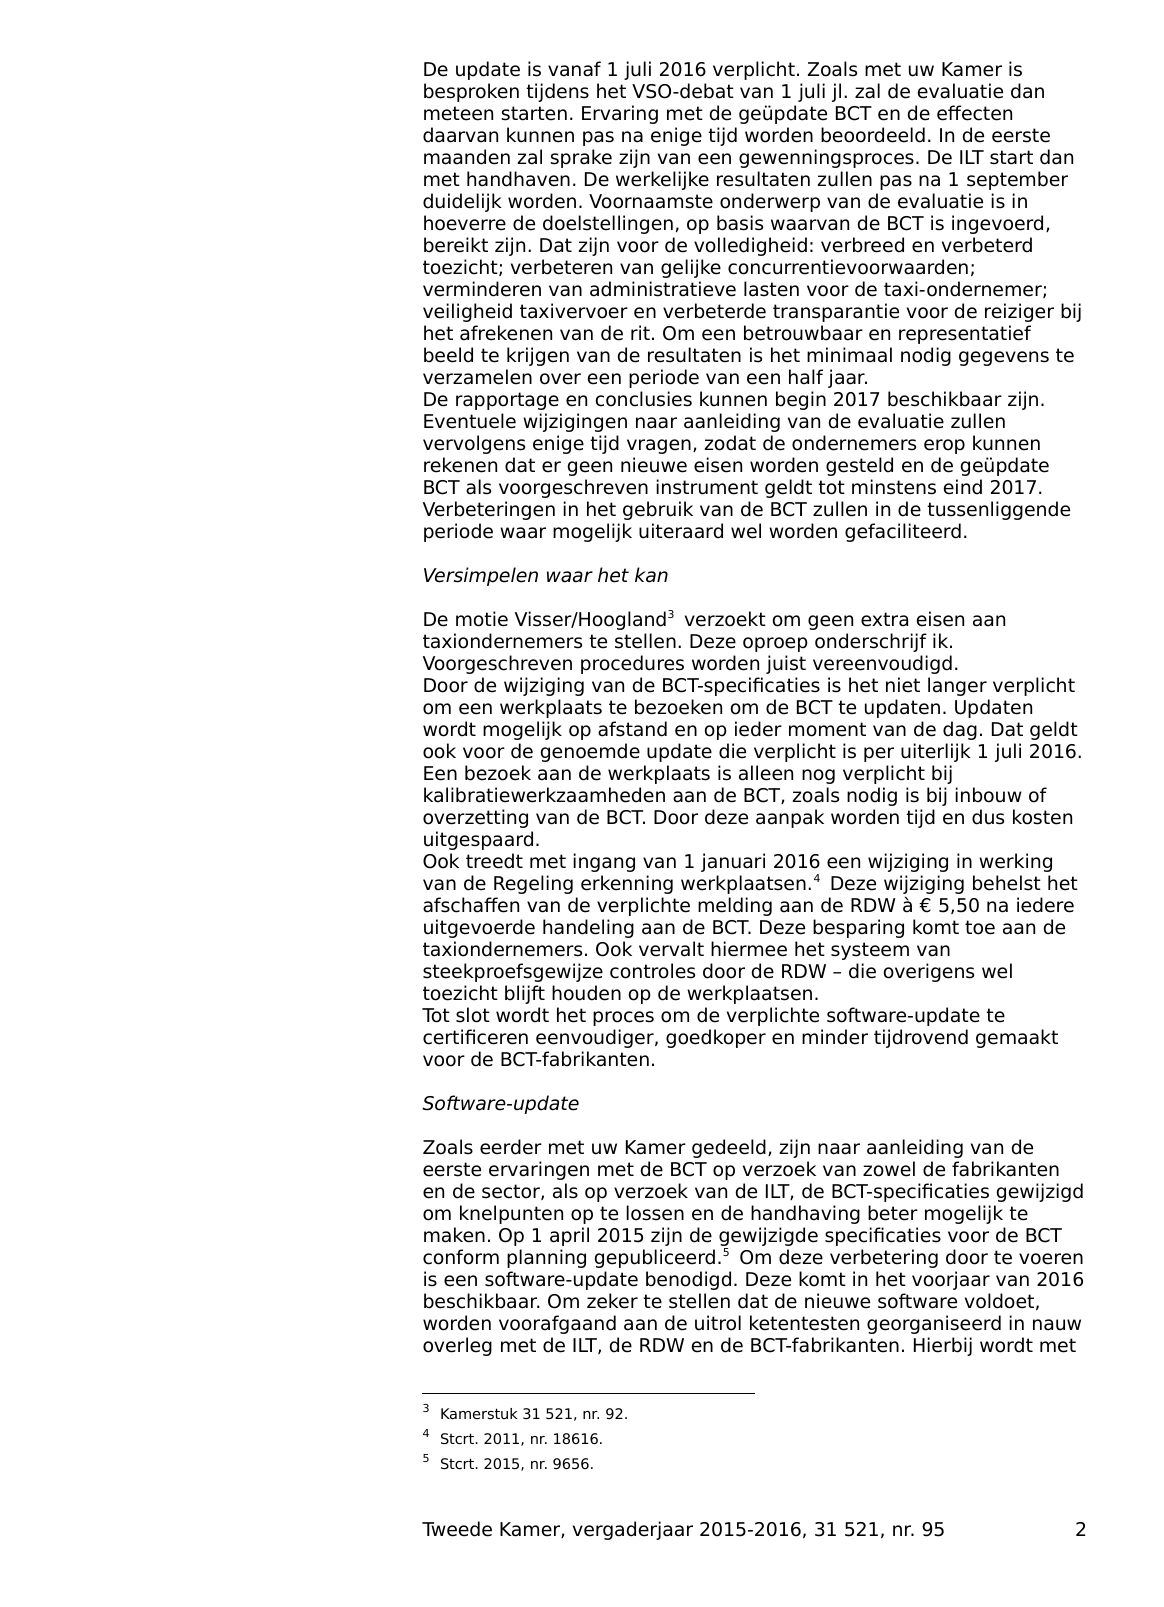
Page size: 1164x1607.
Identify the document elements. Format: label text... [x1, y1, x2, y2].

subtitle Software-update [422, 1093, 1087, 1115]
text Tot slot wordt het proces om de verplichte software-update te certificeren eenvoudiger, goedkoper en minder tijdrovend gemaakt voor de BCT-fabrikanten. [422, 1004, 1087, 1071]
text Zoals eerder met uw Kamer gedeeld, zijn naar aanleiding van de eerste ervaringen met de BCT op verzoek van zowel de fabrikanten en de sector, als op verzoek van de ILT, de BCT-specificaties gewijzigd om knelpunten op te lossen en de handhaving beter mogelijk te maken. Op 1 april 2015 zijn de gewijzigde specificaties voor de BCT conform planning gepubliceerd. Om deze verbetering door te voeren is een software-update benodigd. Deze komt in het voorjaar van 2016 beschikbaar. Om zeker te stellen dat de nieuwe software voldoet, worden voorafgaand aan de uitrol ketentesten georganiseerd in nauw overleg met de ILT, de RDW en de BCT-fabrikanten. Hierbij wordt met [422, 1137, 1087, 1357]
text Stcrt. 2015, nr. 9656. [422, 1452, 1087, 1474]
text Kamerstuk 31 521, nr. 92. [422, 1402, 1087, 1424]
text Stcrt. 2011, nr. 18616. [422, 1427, 1087, 1449]
text De update is vanaf 1 juli 2016 verplicht. Zoals met uw Kamer is besproken tijdens het VSO-debat van 1 juli jl. zal de evaluatie dan meteen starten. Ervaring met de geüpdate BCT en de effecten daarvan kunnen pas na enige tijd worden beoordeeld. In de eerste maanden zal sprake zijn van een gewenningsproces. De ILT start dan met handhaven. De werkelijke resultaten zullen pas na 1 september duidelijk worden. Voornaamste onderwerp van de evaluatie is in hoeverre de doelstellingen, op basis waarvan de BCT is ingevoerd, bereikt zijn. Dat zijn voor de volledigheid: verbreed en verbeterd toezicht; verbeteren van gelijke concurrentievoorwaarden; verminderen van administratieve lasten voor de taxi-ondernemer; veiligheid taxivervoer en verbeterde transparantie voor de reiziger bij het afrekenen van de rit. Om een betrouwbaar en representatief beeld te krijgen van de resultaten is het minimaal nodig gegevens te verzamelen over een periode van een half jaar. [422, 59, 1087, 389]
text De motie Visser/Hoogland verzoekt om geen extra eisen aan taxiondernemers te stellen. Deze oproep onderschrijf ik. Voorgeschreven procedures worden juist vereenvoudigd. [422, 609, 1087, 675]
text De rapportage en conclusies kunnen begin 2017 beschikbaar zijn. Eventuele wijzigingen naar aanleiding van de evaluatie zullen vervolgens enige tijd vragen, zodat de ondernemers erop kunnen rekenen dat er geen nieuwe eisen worden gesteld en de geüpdate BCT als voorgeschreven instrument geldt tot minstens eind 2017. Verbeteringen in het gebruik van de BCT zullen in de tussenliggende periode waar mogelijk uiteraard wel worden gefaciliteerd. [422, 389, 1087, 543]
text Ook treedt met ingang van 1 januari 2016 een wijziging in werking van de Regeling erkenning werkplaatsen. Deze wijziging behelst het afschaffen van de verplichte melding aan de RDW à € 5,50 na iedere uitgevoerde handeling aan de BCT. Deze besparing komt toe aan de taxiondernemers. Ook vervalt hiermee het systeem van steekproefsgewijze controles door de RDW – die overigens wel toezicht blijft houden op de werkplaatsen. [422, 851, 1087, 1004]
subtitle Versimpelen waar het kan [422, 565, 1087, 587]
text Door de wijziging van de BCT-specificaties is het niet langer verplicht om een werkplaats te bezoeken om de BCT te updaten. Updaten wordt mogelijk op afstand en op ieder moment van de dag. Dat geldt ook voor de genoemde update die verplicht is per uiterlijk 1 juli 2016. Een bezoek aan de werkplaats is alleen nog verplicht bij kalibratiewerkzaamheden aan de BCT, zoals nodig is bij inbouw of overzetting van de BCT. Door deze aanpak worden tijd en dus kosten uitgespaard. [422, 675, 1087, 851]
